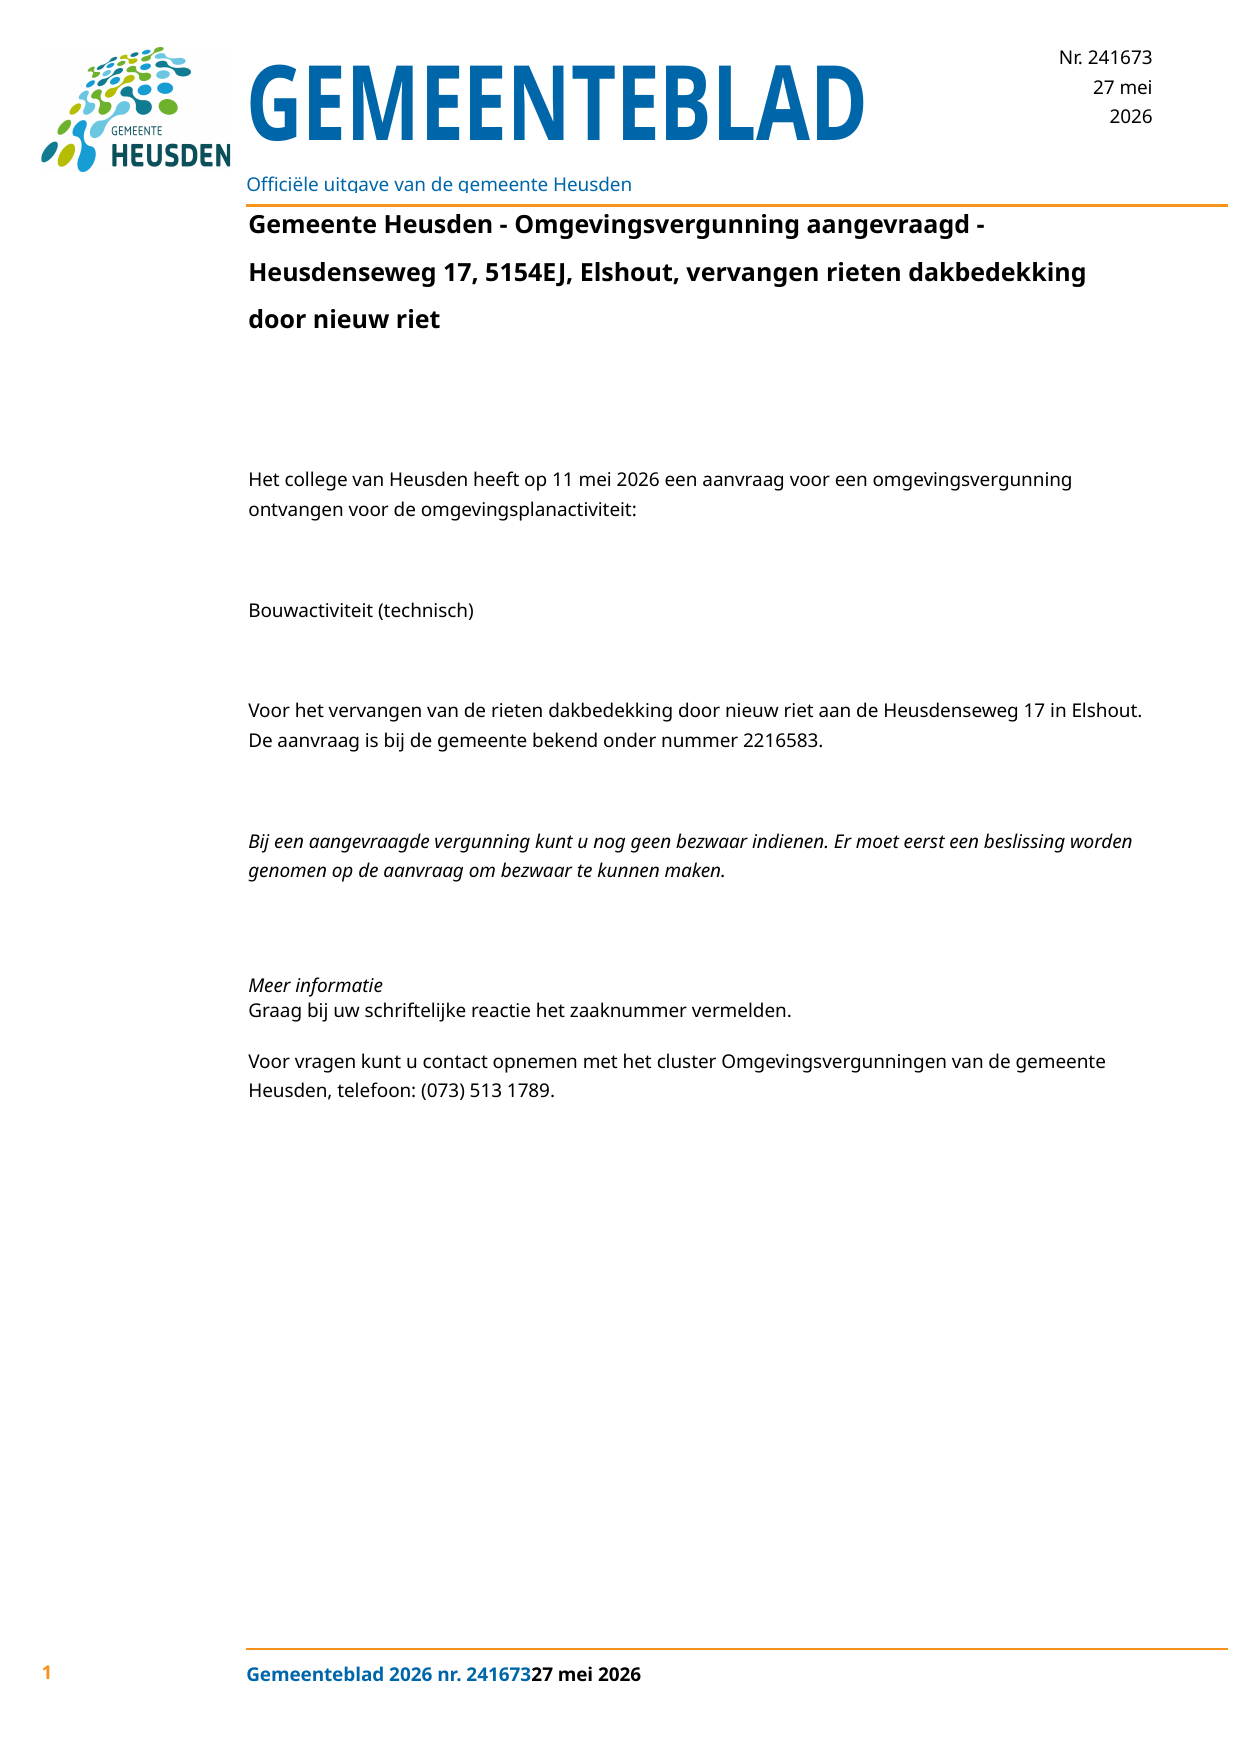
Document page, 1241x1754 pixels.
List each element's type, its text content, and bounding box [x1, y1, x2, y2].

text Het college van Heusden heeft op 11 mei 2026 een aanvraag voor een omgevingsvergunning ontvangen voor de omgevingsplanactiviteit: [248, 466, 1152, 522]
text Gemeente Heusden - Omgevingsvergunning aangevraagd - Heusdenseweg 17, 5154EJ, Elshout, vervangen rieten dakbedekking door nieuw riet [248, 207, 1152, 336]
text Graag bij uw schriftelijke reactie het zaaknummer vermelden. [248, 998, 1152, 1023]
text Meer informatie [248, 972, 1152, 998]
text Voor het vervangen van de rieten dakbedekking door nieuw riet aan de Heusdenseweg 17 in Elshout. De aanvraag is bij de gemeente bekend onder nummer 2216583. [248, 698, 1152, 753]
text Bouwactiviteit (technisch) [248, 597, 1152, 622]
text Bij een aangevraagde vergunning kunt u nog geen bezwaar indienen. Er moet eerst een beslissing worden genomen op de aanvraag om bezwaar te kunnen maken. [248, 828, 1152, 883]
picture [41, 47, 231, 172]
text Voor vragen kunt u contact opnemen met het cluster Omgevingsvergunningen van de gemeente Heusden, telefoon: (073) 513 1789. [248, 1048, 1152, 1103]
